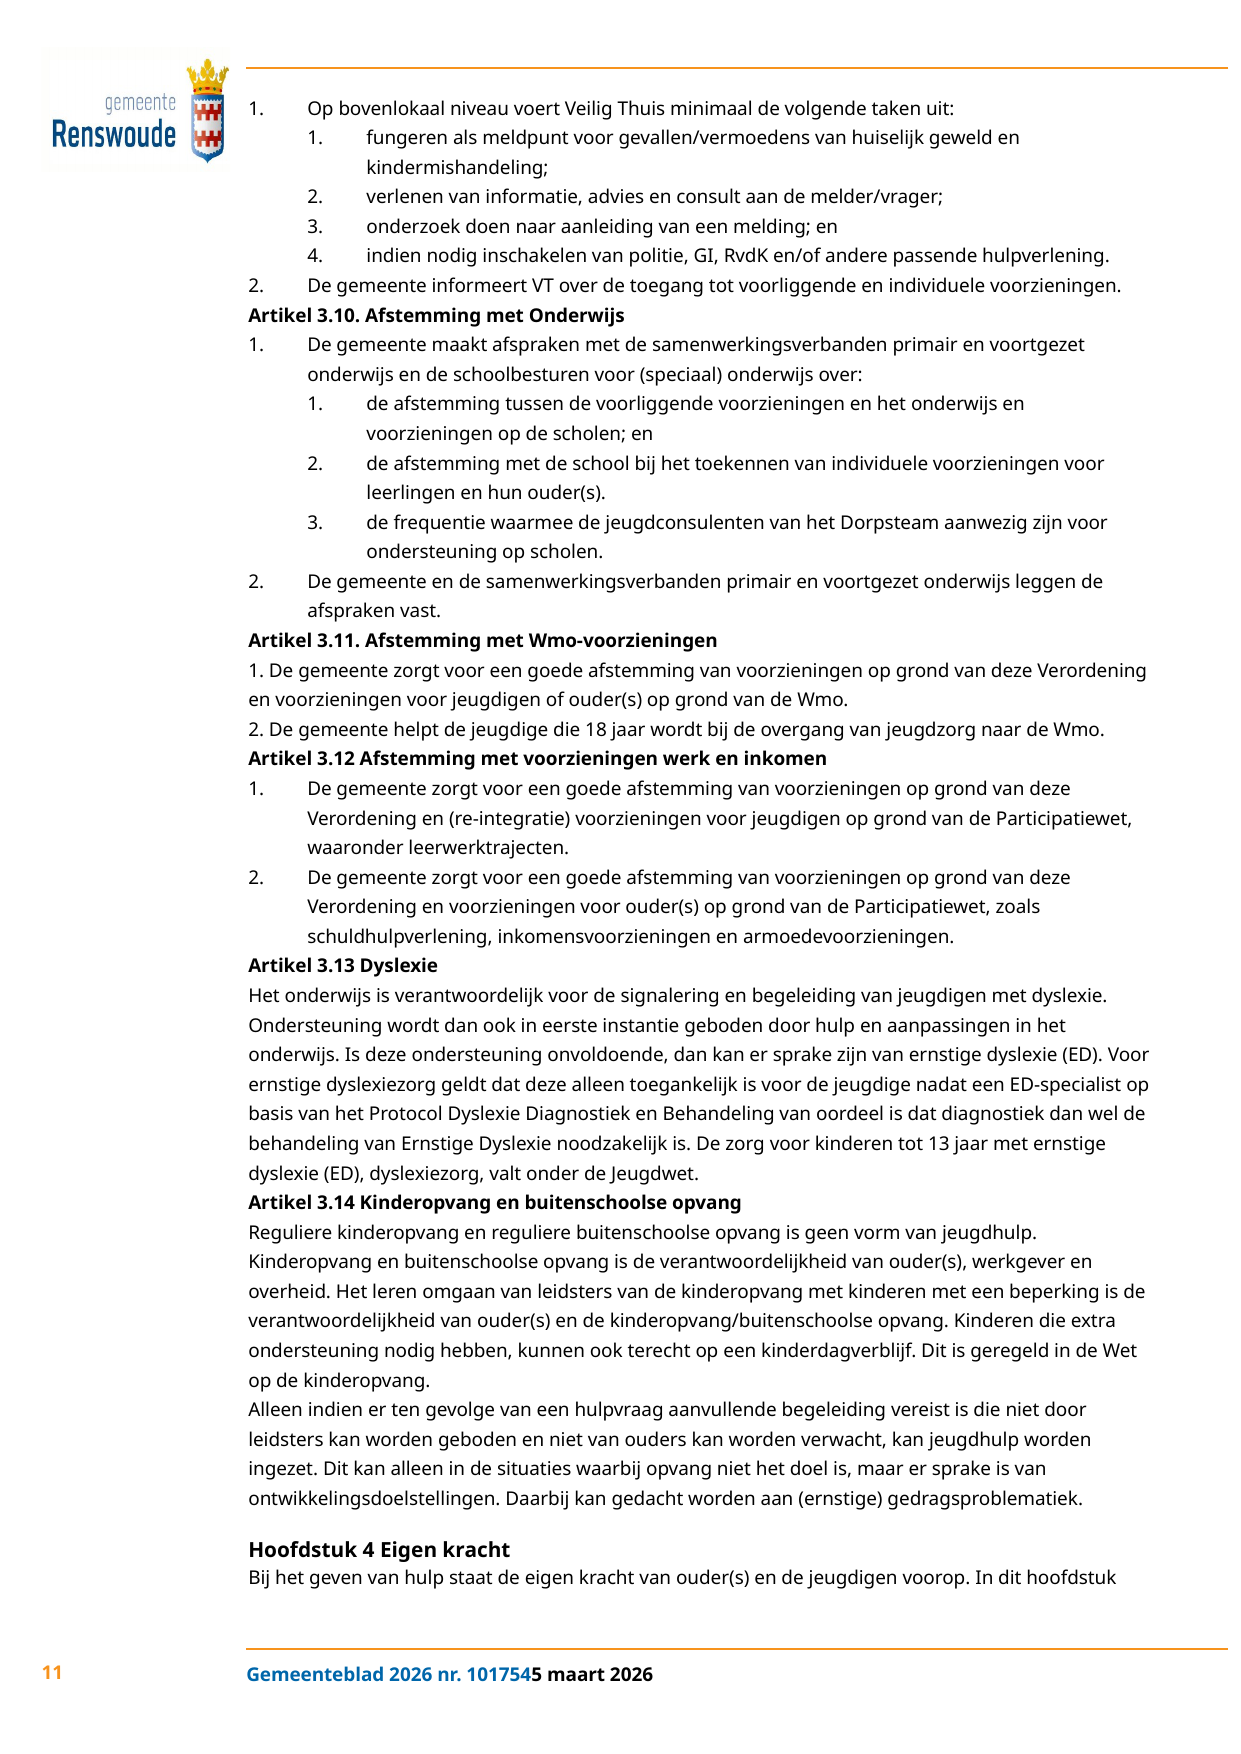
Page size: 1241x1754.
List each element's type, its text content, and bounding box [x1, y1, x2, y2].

text Artikel 3.11. Afstemming met Wmo-voorzieningen [248, 627, 1152, 653]
text Artikel 3.12 Afstemming met voorzieningen werk en inkomen [248, 746, 1152, 771]
list De gemeente zorgt voor een goede afstemming van voorzieningen op grond van deze Verordening en voorzieningen voor ouder(s) op grond van de Participatiewet, zoals schuldhulpverlening, inkomensvoorzieningen en armoedevoorzieningen. [248, 864, 1152, 949]
list Op bovenlokaal niveau voert Veilig Thuis minimaal de volgende taken uit: [248, 95, 1152, 121]
text Artikel 3.14 Kinderopvang en buitenschoolse opvang [248, 1189, 1152, 1215]
text Bij het geven van hulp staat de eigen kracht van ouder(s) en de jeugdigen voorop. In dit hoofdstuk [248, 1564, 1152, 1590]
list fungeren als meldpunt voor gevallen/vermoedens van huiselijk geweld en kindermishandeling; [307, 124, 1152, 180]
text Artikel 3.13 Dyslexie [248, 953, 1152, 978]
text 2. De gemeente helpt de jeugdige die 18 jaar wordt bij de overgang van jeugdzorg naar de Wmo. [248, 716, 1152, 742]
text Hoofdstuk 4 Eigen kracht [248, 1536, 1152, 1564]
text Alleen indien er ten gevolge van een hulpvraag aanvullende begeleiding vereist is die niet door leidsters kan worden geboden en niet van ouders kan worden verwacht, kan jeugdhulp worden ingezet. Dit kan alleen in de situaties waarbij opvang niet het doel is, maar er sprake is van ontwikkelingsdoelstellingen. Daarbij kan gedacht worden aan (ernstige) gedragsproblematiek. [248, 1396, 1152, 1511]
list De gemeente informeert VT over de toegang tot voorliggende en individuele voorzieningen. [248, 272, 1152, 298]
list De gemeente zorgt voor een goede afstemming van voorzieningen op grond van deze Verordening en (re-integratie) voorzieningen voor jeugdigen op grond van de Participatiewet, waaronder leerwerktrajecten. [248, 775, 1152, 860]
list verlenen van informatie, advies en consult aan de melder/vrager; [307, 183, 1152, 209]
list de frequentie waarmee de jeugdconsulenten van het Dorpsteam aanwezig zijn voor ondersteuning op scholen. [307, 509, 1152, 564]
list De gemeente en de samenwerkingsverbanden primair en voortgezet onderwijs leggen de afspraken vast. [248, 568, 1152, 623]
list indien nodig inschakelen van politie, GI, RvdK en/of andere passende hulpverlening. [307, 243, 1152, 268]
list De gemeente maakt afspraken met de samenwerkingsverbanden primair en voortgezet onderwijs en de schoolbesturen voor (speciaal) onderwijs over: [248, 331, 1152, 387]
text Artikel 3.10. Afstemming met Onderwijs [248, 302, 1152, 328]
text Reguliere kinderopvang en reguliere buitenschoolse opvang is geen vorm van jeugdhulp. Kinderopvang en buitenschoolse opvang is de verantwoordelijkheid van ouder(s), werkgever en overheid. Het leren omgaan van leidsters van de kinderopvang met kinderen met een beperking is de verantwoordelijkheid van ouder(s) en de kinderopvang/buitenschoolse opvang. Kinderen die extra ondersteuning nodig hebben, kunnen ook terecht op een kinderdagverblijf. Dit is geregeld in de Wet op de kinderopvang. [248, 1219, 1152, 1393]
list de afstemming met de school bij het toekennen van individuele voorzieningen voor leerlingen en hun ouder(s). [307, 450, 1152, 505]
list de afstemming tussen de voorliggende voorzieningen en het onderwijs en voorzieningen op de scholen; en [307, 391, 1152, 446]
text Het onderwijs is verantwoordelijk voor de signalering en begeleiding van jeugdigen met dyslexie. Ondersteuning wordt dan ook in eerste instantie geboden door hulp en aanpassingen in het onderwijs. Is deze ondersteuning onvoldoende, dan kan er sprake zijn van ernstige dyslexie (ED). Voor ernstige dyslexiezorg geldt dat deze alleen toegankelijk is voor de jeugdige nadat een ED-specialist op basis van het Protocol Dyslexie Diagnostiek en Behandeling van oordeel is dat diagnostiek dan wel de behandeling van Ernstige Dyslexie noodzakelijk is. De zorg voor kinderen tot 13 jaar met ernstige dyslexie (ED), dyslexiezorg, valt onder de Jeugdwet. [248, 982, 1152, 1186]
picture [41, 47, 231, 172]
text 1. De gemeente zorgt voor een goede afstemming van voorzieningen op grond van deze Verordening en voorzieningen voor jeugdigen of ouder(s) op grond van de Wmo. [248, 657, 1152, 712]
list onderzoek doen naar aanleiding van een melding; en [307, 213, 1152, 239]
